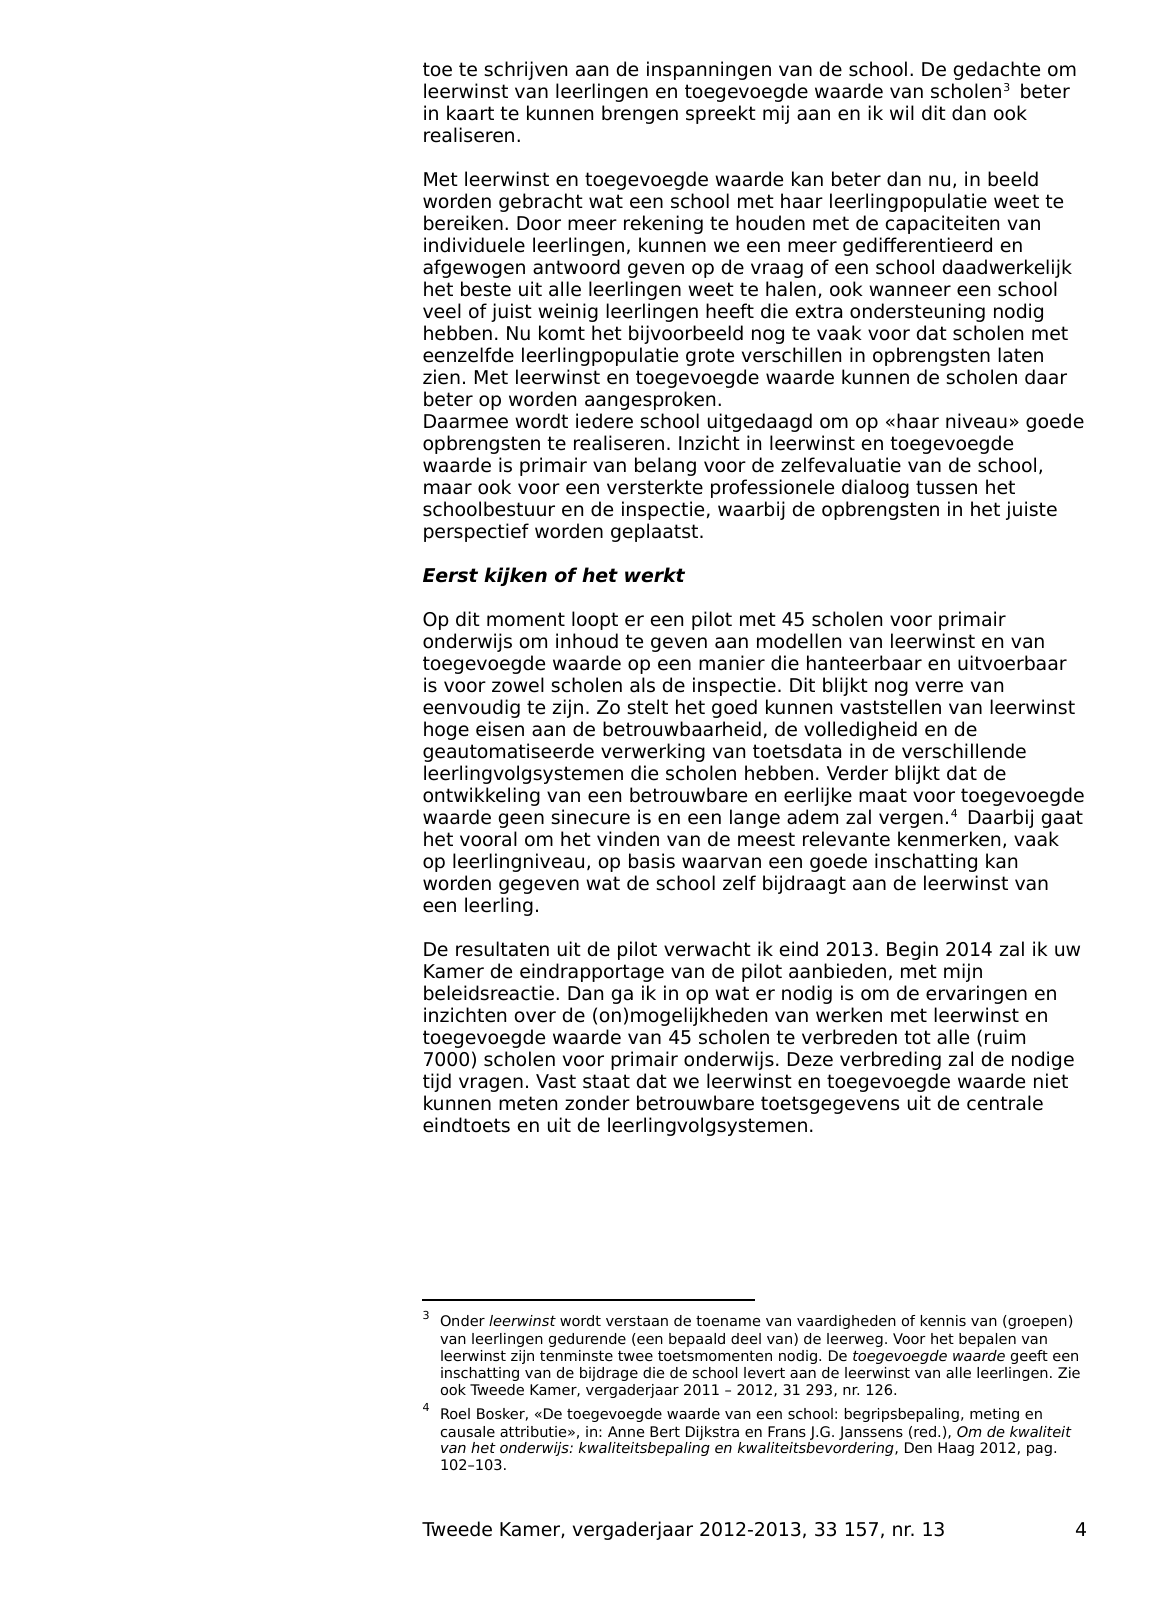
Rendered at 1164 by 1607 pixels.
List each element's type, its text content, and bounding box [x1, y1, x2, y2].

text Met leerwinst en toegevoegde waarde kan beter dan nu, in beeld worden gebracht wat een school met haar leerlingpopulatie weet te bereiken. Door meer rekening te houden met de capaciteiten van individuele leerlingen, kunnen we een meer gedifferentieerd en afgewogen antwoord geven op de vraag of een school daadwerkelijk het beste uit alle leerlingen weet te halen, ook wanneer een school veel of juist weinig leerlingen heeft die extra ondersteuning nodig hebben. Nu komt het bijvoorbeeld nog te vaak voor dat scholen met eenzelfde leerlingpopulatie grote verschillen in opbrengsten laten zien. Met leerwinst en toegevoegde waarde kunnen de scholen daar beter op worden aangesproken. [422, 169, 1087, 411]
text toe te schrijven aan de inspanningen van de school. De gedachte om leerwinst van leerlingen en toegevoegde waarde van scholen beter in kaart te kunnen brengen spreekt mij aan en ik wil dit dan ook realiseren. [422, 59, 1087, 147]
text Roel Bosker, «De toegevoegde waarde van een school: begripsbepaling, meting en causale attributie», in: Anne Bert Dijkstra en Frans J.G. Janssens (red.), Om de kwaliteit van het onderwijs: kwaliteitsbepaling en kwaliteitsbevordering, Den Haag 2012, pag. 102–103. [422, 1402, 1087, 1474]
text Daarmee wordt iedere school uitgedaagd om op «haar niveau» goede opbrengsten te realiseren. Inzicht in leerwinst en toegevoegde waarde is primair van belang voor de zelfevaluatie van de school, maar ook voor een versterkte professionele dialoog tussen het schoolbestuur en de inspectie, waarbij de opbrengsten in het juiste perspectief worden geplaatst. [422, 411, 1087, 543]
text Onder leerwinst wordt verstaan de toename van vaardigheden of kennis van (groepen) van leerlingen gedurende (een bepaald deel van) de leerweg. Voor het bepalen van leerwinst zijn tenminste twee toetsmomenten nodig. De toegevoegde waarde geeft een inschatting van de bijdrage die de school levert aan de leerwinst van alle leerlingen. Zie ook Tweede Kamer, vergaderjaar 2011 – 2012, 31 293, nr. 126. [422, 1309, 1087, 1399]
subtitle Eerst kijken of het werkt [422, 565, 1087, 587]
text Op dit moment loopt er een pilot met 45 scholen voor primair onderwijs om inhoud te geven aan modellen van leerwinst en van toegevoegde waarde op een manier die hanteerbaar en uitvoerbaar is voor zowel scholen als de inspectie. Dit blijkt nog verre van eenvoudig te zijn. Zo stelt het goed kunnen vaststellen van leerwinst hoge eisen aan de betrouwbaarheid, de volledigheid en de geautomatiseerde verwerking van toetsdata in de verschillende leerlingvolgsystemen die scholen hebben. Verder blijkt dat de ontwikkeling van een betrouwbare en eerlijke maat voor toegevoegde waarde geen sinecure is en een lange adem zal vergen. Daarbij gaat het vooral om het vinden van de meest relevante kenmerken, vaak op leerlingniveau, op basis waarvan een goede inschatting kan worden gegeven wat de school zelf bijdraagt aan de leerwinst van een leerling. [422, 609, 1087, 917]
text De resultaten uit de pilot verwacht ik eind 2013. Begin 2014 zal ik uw Kamer de eindrapportage van de pilot aanbieden, met mijn beleidsreactie. Dan ga ik in op wat er nodig is om de ervaringen en inzichten over de (on)mogelijkheden van werken met leerwinst en toegevoegde waarde van 45 scholen te verbreden tot alle (ruim 7000) scholen voor primair onderwijs. Deze verbreding zal de nodige tijd vragen. Vast staat dat we leerwinst en toegevoegde waarde niet kunnen meten zonder betrouwbare toetsgegevens uit de centrale eindtoets en uit de leerlingvolgsystemen. [422, 939, 1087, 1137]
